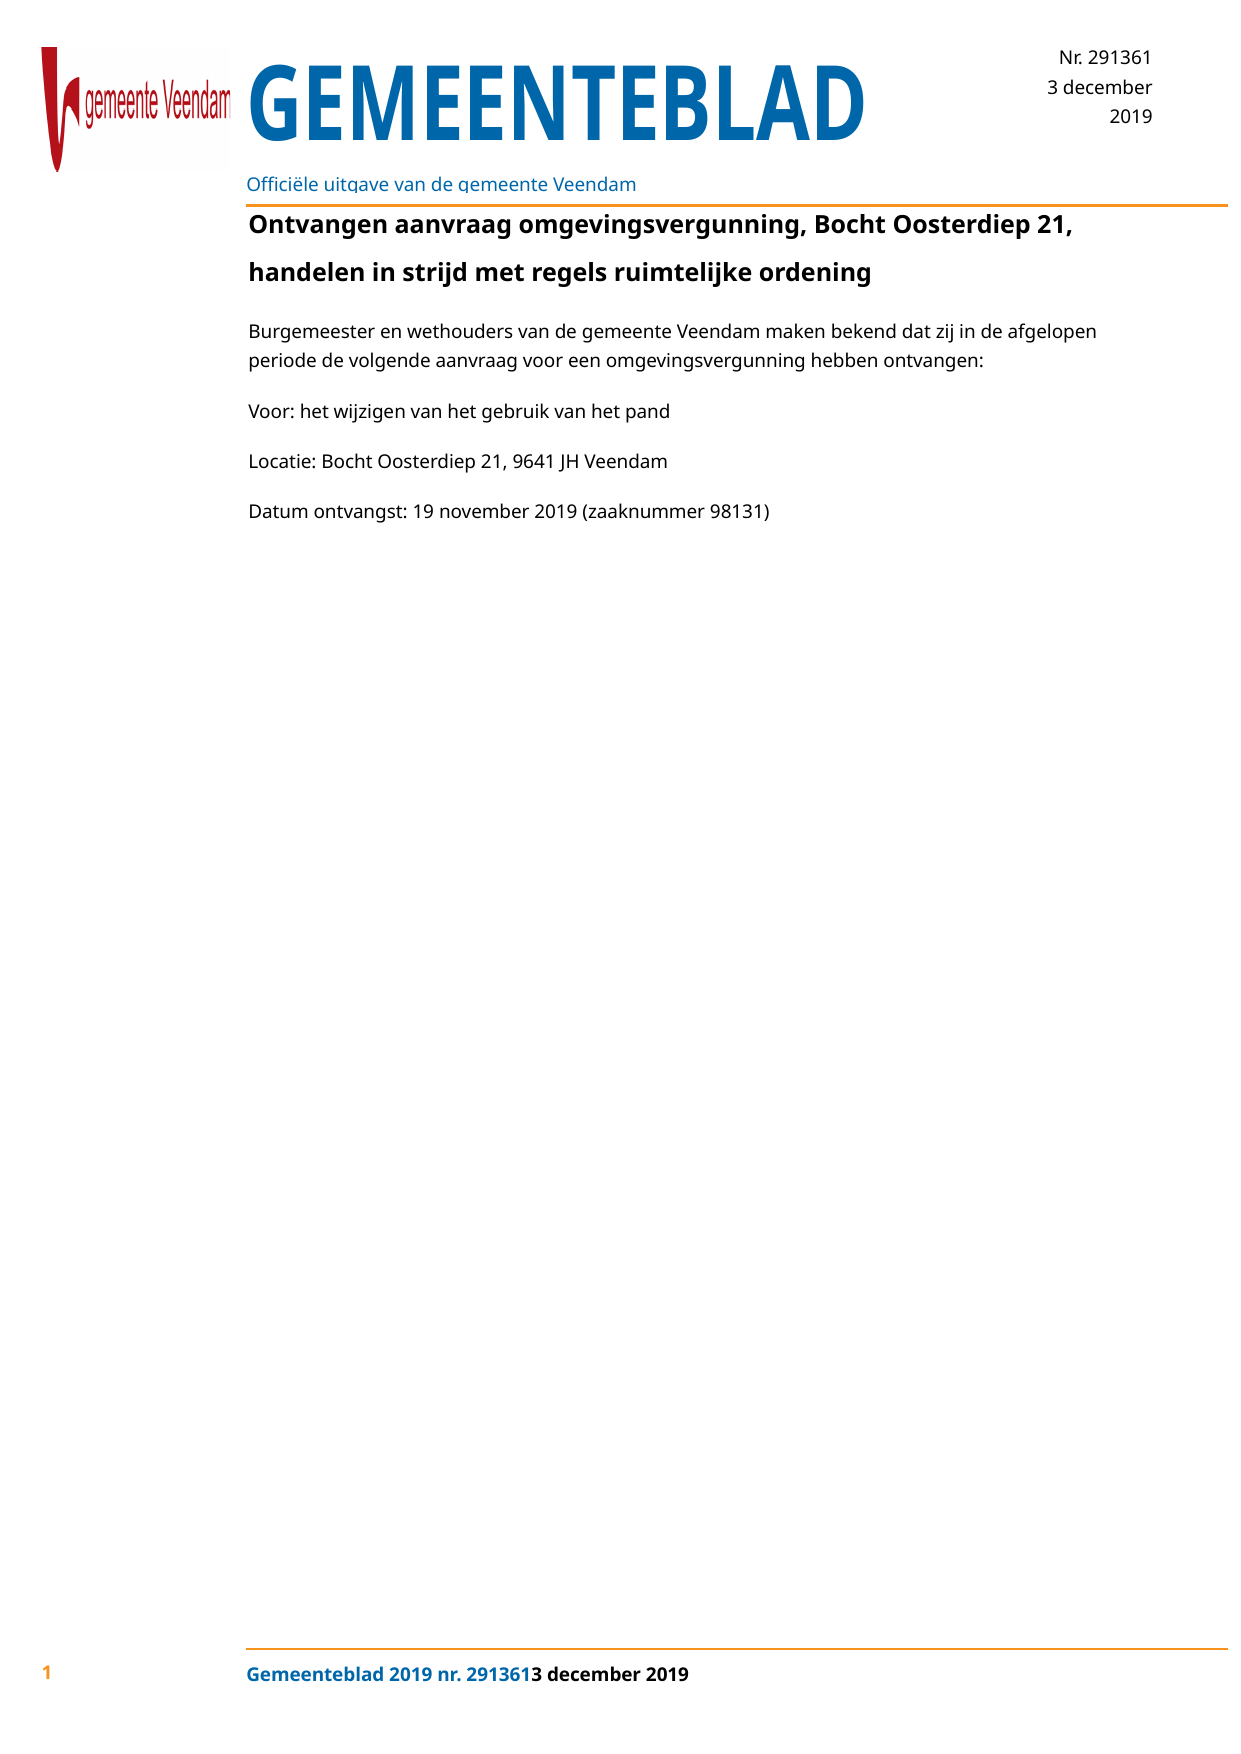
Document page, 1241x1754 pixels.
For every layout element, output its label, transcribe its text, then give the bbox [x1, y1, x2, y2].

text Voor: het wijzigen van het gebruik van het pand [248, 398, 1152, 424]
picture [41, 47, 231, 172]
text Burgemeester en wethouders van de gemeente Veendam maken bekend dat zij in de afgelopen periode de volgende aanvraag voor een omgevingsvergunning hebben ontvangen: [248, 318, 1152, 373]
text Ontvangen aanvraag omgevingsvergunning, Bocht Oosterdiep 21, handelen in strijd met regels ruimtelijke ordening [248, 207, 1152, 288]
text Locatie: Bocht Oosterdiep 21, 9641 JH Veendam [248, 448, 1152, 474]
text Datum ontvangst: 19 november 2019 (zaaknummer 98131) [248, 499, 1152, 524]
